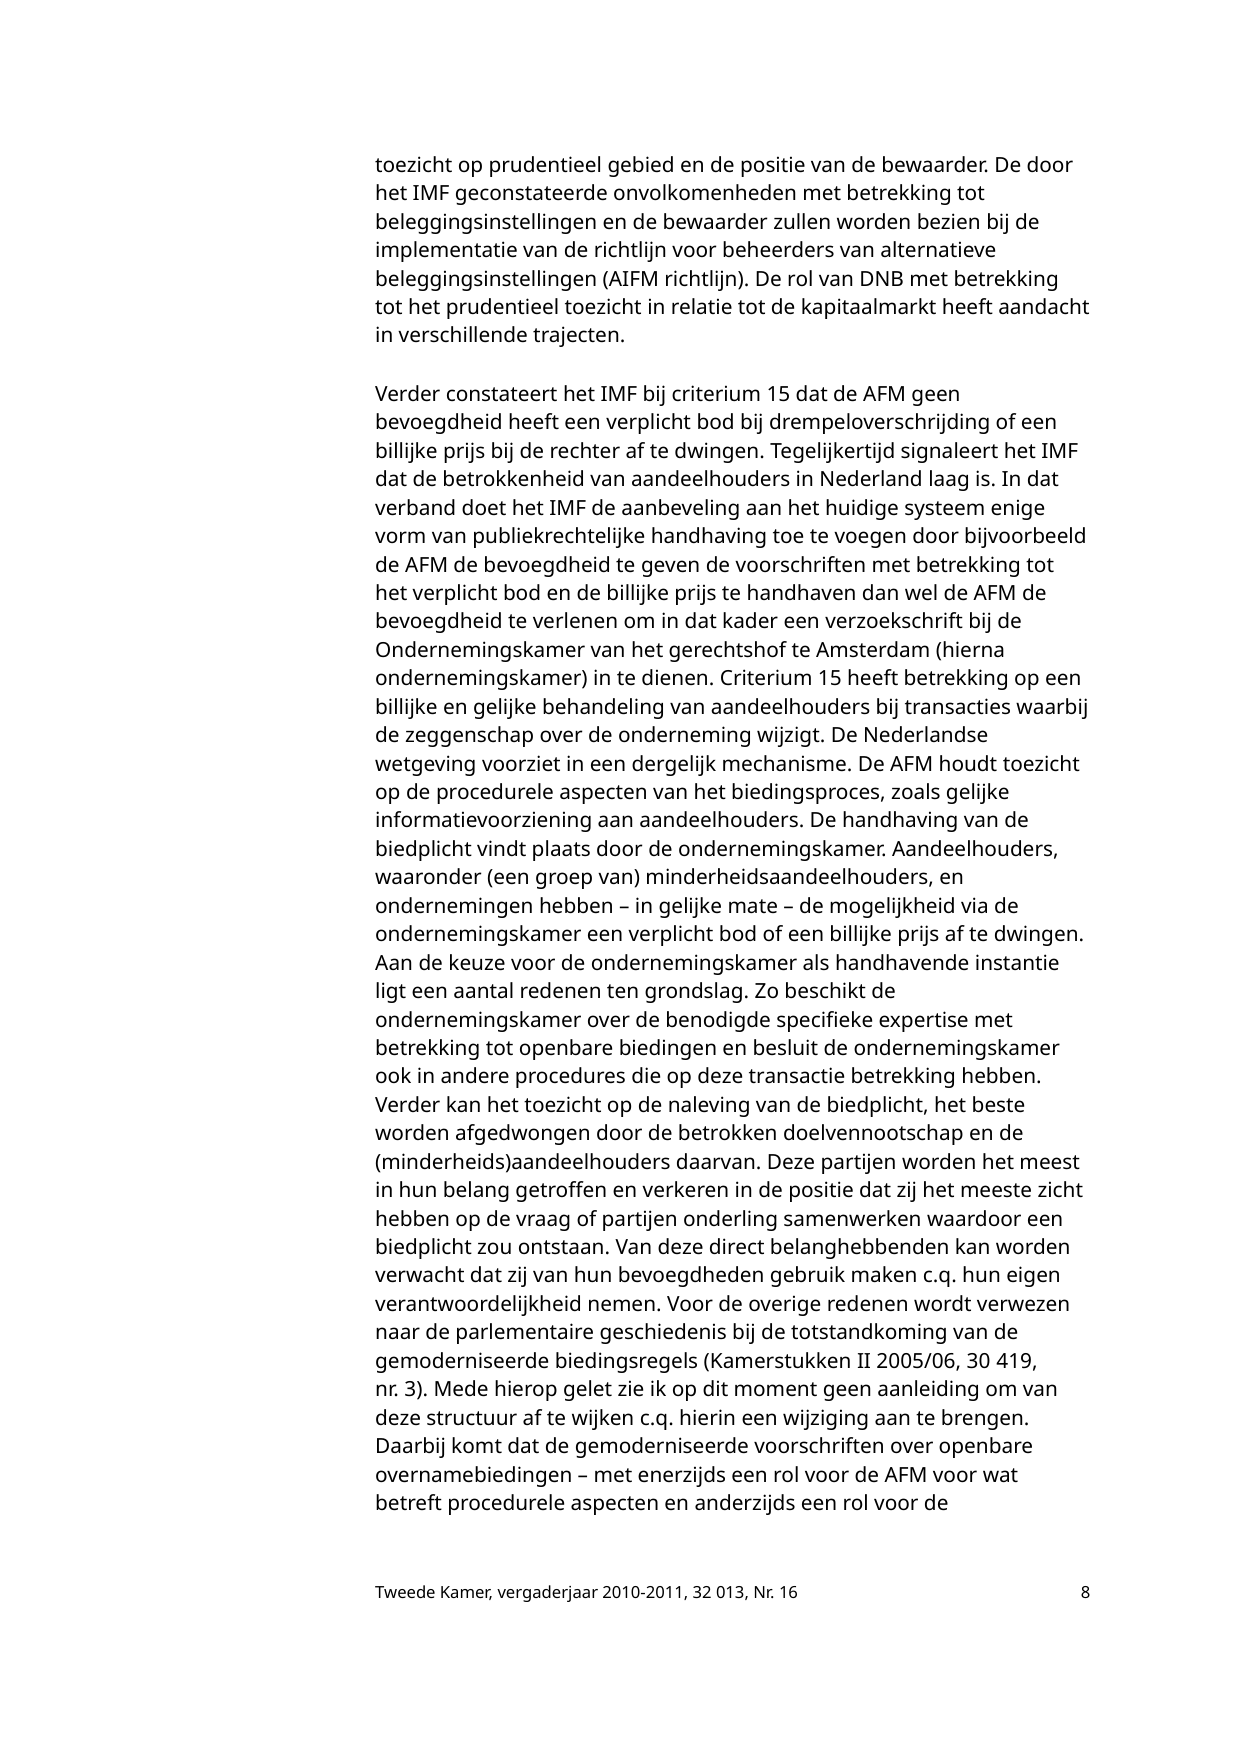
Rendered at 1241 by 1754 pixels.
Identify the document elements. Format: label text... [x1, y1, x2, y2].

text Verder constateert het IMF bij criterium 15 dat de AFM geen bevoegdheid heeft een verplicht bod bij drempeloverschrijding of een billijke prijs bij de rechter af te dwingen. Tegelijkertijd signaleert het IMF dat de betrokkenheid van aandeelhouders in Nederland laag is. In dat verband doet het IMF de aanbeveling aan het huidige systeem enige vorm van publiekrechtelijke handhaving toe te voegen door bijvoorbeeld de AFM de bevoegdheid te geven de voorschriften met betrekking tot het verplicht bod en de billijke prijs te handhaven dan wel de AFM de bevoegdheid te verlenen om in dat kader een verzoekschrift bij de Ondernemingskamer van het gerechtshof te Amsterdam (hierna ondernemingskamer) in te dienen. Criterium 15 heeft betrekking op een billijke en gelijke behandeling van aandeelhouders bij transacties waarbij de zeggenschap over de onderneming wijzigt. De Nederlandse wetgeving voorziet in een dergelijk mechanisme. De AFM houdt toezicht op de procedurele aspecten van het biedingsproces, zoals gelijke informatievoorziening aan aandeelhouders. De handhaving van de biedplicht vindt plaats door de ondernemingskamer. Aandeelhouders, waaronder (een groep van) minderheidsaandeelhouders, en ondernemingen hebben – in gelijke mate – de mogelijkheid via de ondernemingskamer een verplicht bod of een billijke prijs af te dwingen. Aan de keuze voor de ondernemingskamer als handhavende instantie ligt een aantal redenen ten grondslag. Zo beschikt de ondernemingskamer over de benodigde specifieke expertise met betrekking tot openbare biedingen en besluit de ondernemingskamer ook in andere procedures die op deze transactie betrekking hebben. Verder kan het toezicht op de naleving van de biedplicht, het beste worden afgedwongen door de betrokken doelvennootschap en de (minderheids)aandeelhouders daarvan. Deze partijen worden het meest in hun belang getroffen en verkeren in de positie dat zij het meeste zicht hebben op de vraag of partijen onderling samenwerken waardoor een biedplicht zou ontstaan. Van deze direct belanghebbenden kan worden verwacht dat zij van hun bevoegdheden gebruik maken c.q. hun eigen verantwoordelijkheid nemen. Voor de overige redenen wordt verwezen naar de parlementaire geschiedenis bij de totstandkoming van de gemoderniseerde biedingsregels (Kamerstukken II 2005/06, 30 419, nr. 3). Mede hierop gelet zie ik op dit moment geen aanleiding om van deze structuur af te wijken c.q. hierin een wijziging aan te brengen. Daarbij komt dat de gemoderniseerde voorschriften over openbare overnamebiedingen – met enerzijds een rol voor de AFM voor wat betreft procedurele aspecten en anderzijds een rol voor de [375, 379, 1090, 1517]
text toezicht op prudentieel gebied en de positie van de bewaarder. De door het IMF geconstateerde onvolkomenheden met betrekking tot beleggingsinstellingen en de bewaarder zullen worden bezien bij de implementatie van de richtlijn voor beheerders van alternatieve beleggingsinstellingen (AIFM richtlijn). De rol van DNB met betrekking tot het prudentieel toezicht in relatie tot de kapitaalmarkt heeft aandacht in verschillende trajecten. [375, 150, 1090, 349]
